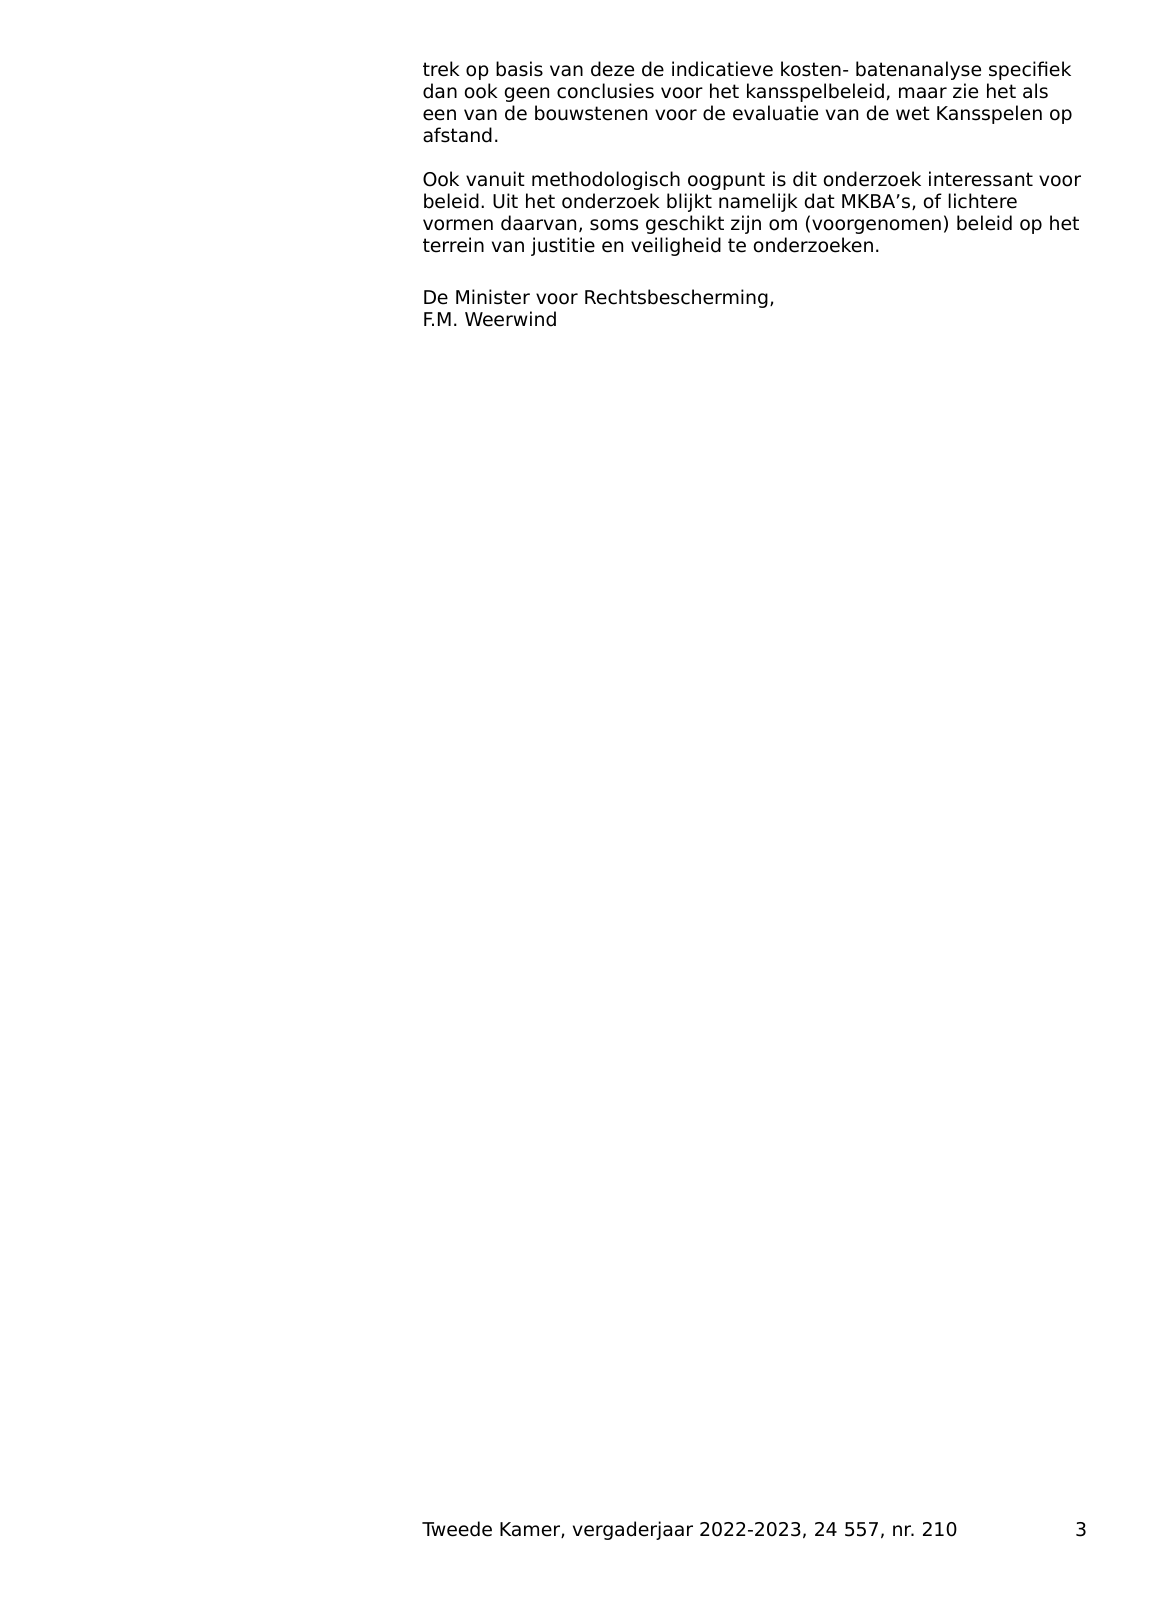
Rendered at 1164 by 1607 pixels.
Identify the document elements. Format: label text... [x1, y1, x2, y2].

text trek op basis van deze de indicatieve kosten- batenanalyse specifiek dan ook geen conclusies voor het kansspelbeleid, maar zie het als een van de bouwstenen voor de evaluatie van de wet Kansspelen op afstand. [422, 59, 1087, 147]
text De Minister voor Rechtsbescherming, F.M. Weerwind [422, 287, 1087, 331]
text Ook vanuit methodologisch oogpunt is dit onderzoek interessant voor beleid. Uit het onderzoek blijkt namelijk dat MKBA’s, of lichtere vormen daarvan, soms geschikt zijn om (voorgenomen) beleid op het terrein van justitie en veiligheid te onderzoeken. [422, 169, 1087, 257]
